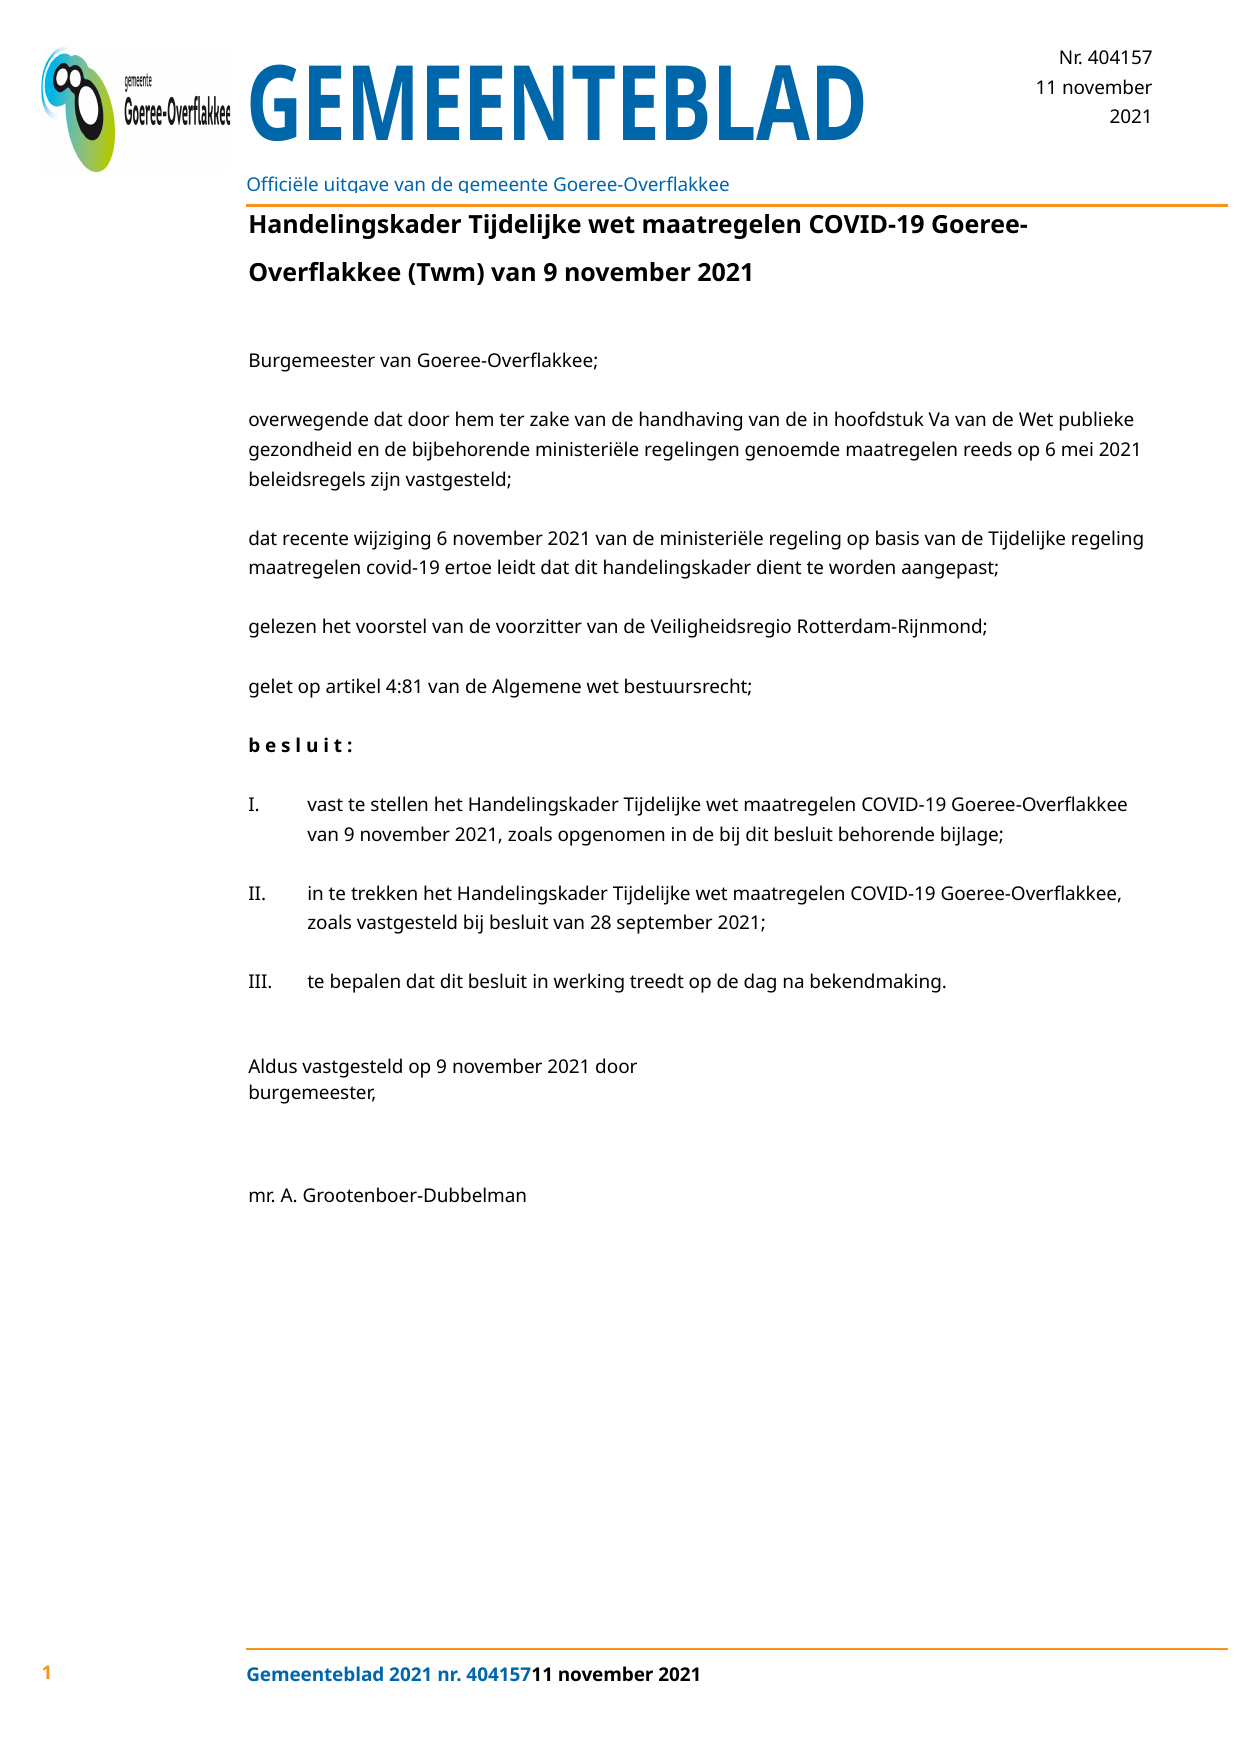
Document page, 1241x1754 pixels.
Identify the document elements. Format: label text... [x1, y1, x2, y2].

text dat recente wijziging 6 november 2021 van de ministeriële regeling op basis van de Tijdelijke regeling maatregelen covid-19 ertoe leidt dat dit handelingskader dient te worden aangepast; [248, 525, 1152, 580]
text Burgemeester van Goeree-Overflakkee; [248, 347, 1152, 373]
text burgemeester, [248, 1079, 1152, 1105]
text Handelingskader Tijdelijke wet maatregelen COVID-19 Goeree-Overflakkee (Twm) van 9 november 2021 [248, 207, 1152, 288]
list in te trekken het Handelingskader Tijdelijke wet maatregelen COVID-19 Goeree-Overflakkee, zoals vastgesteld bij besluit van 28 september 2021; [248, 880, 1152, 935]
text overwegende dat door hem ter zake van de handhaving van de in hoofdstuk Va van de Wet publieke gezondheid en de bijbehorende ministeriële regelingen genoemde maatregelen reeds op 6 mei 2021 beleidsregels zijn vastgesteld; [248, 407, 1152, 492]
list vast te stellen het Handelingskader Tijdelijke wet maatregelen COVID-19 Goeree-Overflakkee van 9 november 2021, zoals opgenomen in de bij dit besluit behorende bijlage; [248, 791, 1152, 847]
list te bepalen dat dit besluit in werking treedt op de dag na bekendmaking. [248, 969, 1152, 994]
text Aldus vastgesteld op 9 november 2021 door [248, 1054, 1152, 1079]
text gelezen het voorstel van de voorzitter van de Veiligheidsregio Rotterdam-Rijnmond; [248, 614, 1152, 639]
text mr. A. Grootenboer-Dubbelman [248, 1182, 1152, 1208]
text b e s l u i t : [248, 732, 1152, 758]
picture [41, 47, 231, 172]
text gelet op artikel 4:81 van de Algemene wet bestuursrecht; [248, 673, 1152, 699]
